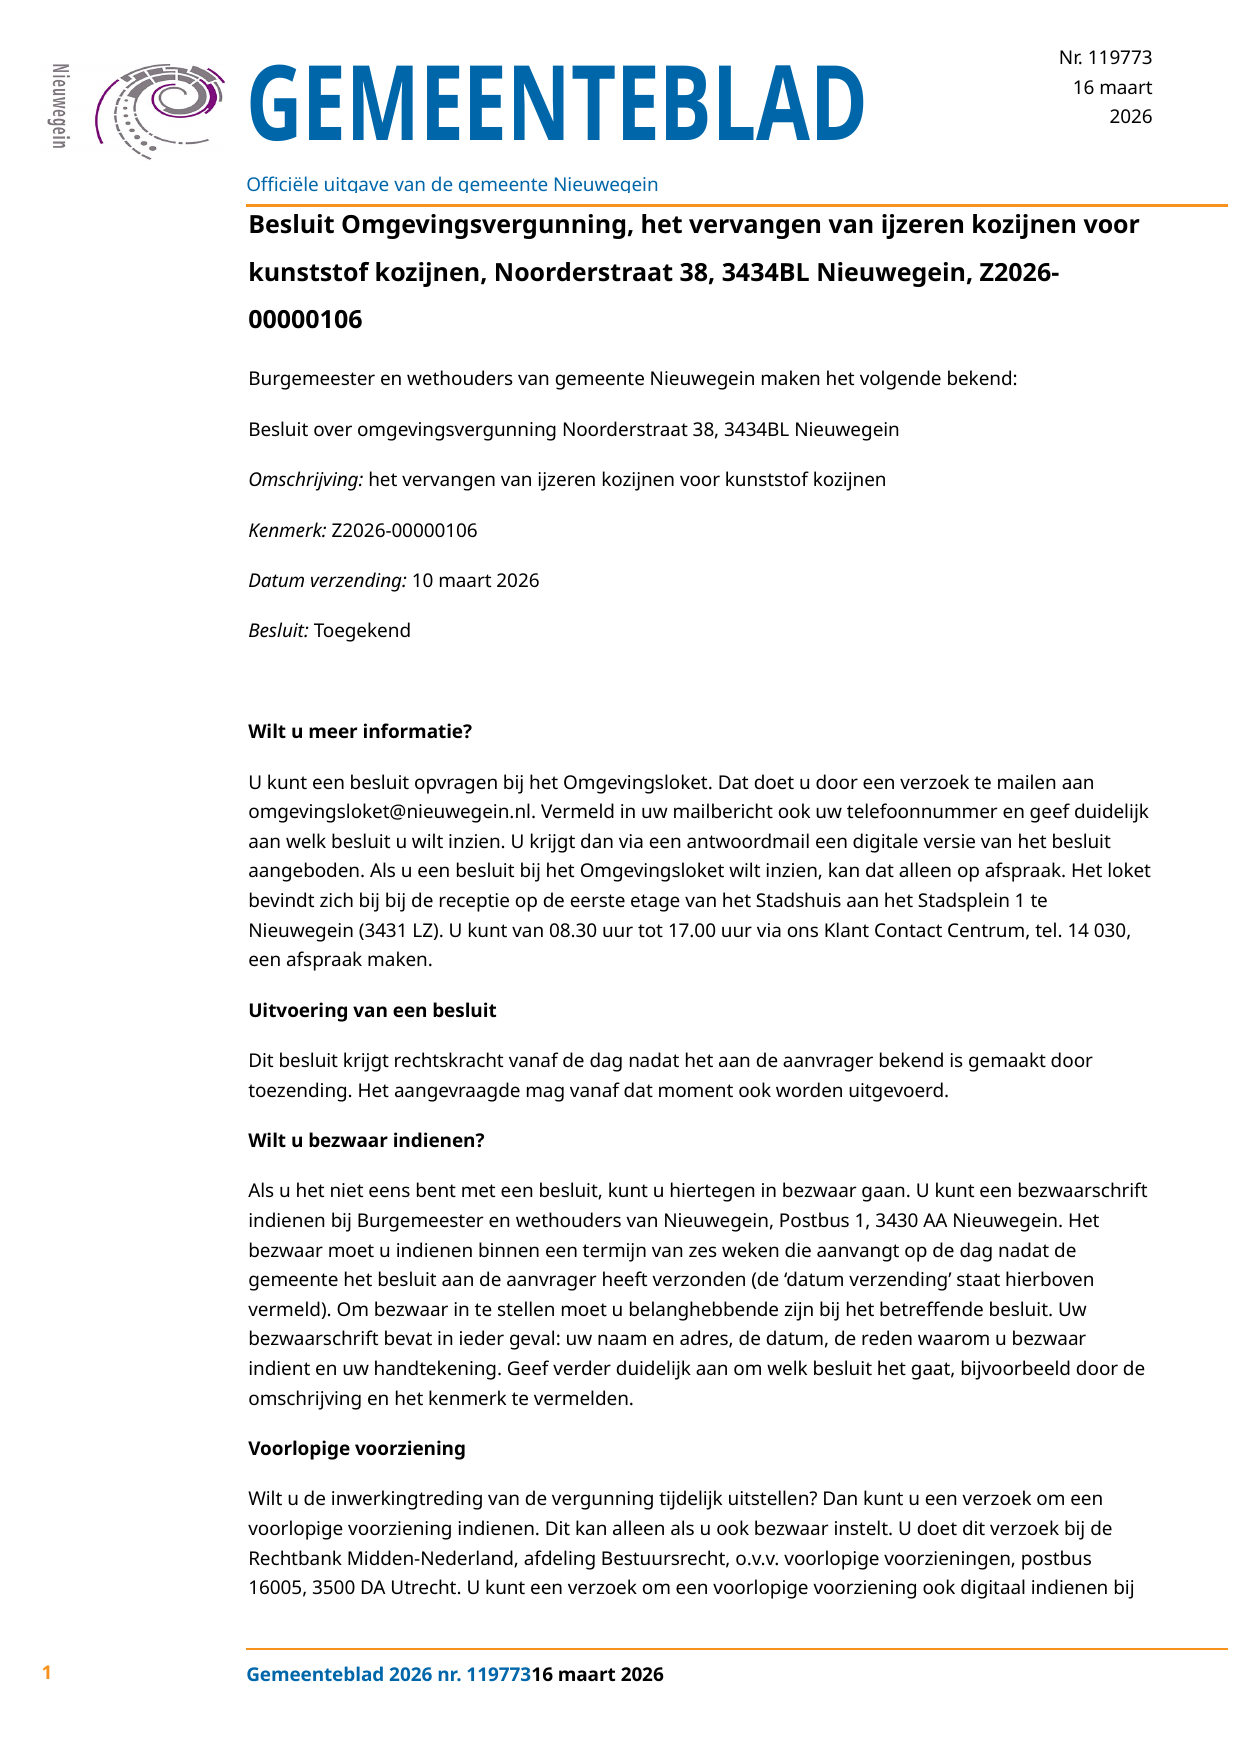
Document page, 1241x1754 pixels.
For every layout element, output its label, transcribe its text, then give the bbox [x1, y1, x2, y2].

text Datum verzending: 10 maart 2026 [248, 567, 1152, 593]
text Besluit: Toegekend [248, 618, 1152, 643]
text Dit besluit krijgt rechtskracht vanaf de dag nadat het aan de aanvrager bekend is gemaakt door toezending. Het aangevraagde mag vanaf dat moment ook worden uitgevoerd. [248, 1047, 1152, 1102]
text Besluit Omgevingsvergunning, het vervangen van ijzeren kozijnen voor kunststof kozijnen, Noorderstraat 38, 3434BL Nieuwegein, Z2026-00000106 [248, 207, 1152, 336]
text Als u het niet eens bent met een besluit, kunt u hiertegen in bezwaar gaan. U kunt een bezwaarschrift indienen bij Burgemeester en wethouders van Nieuwegein, Postbus 1, 3430 AA Nieuwegein. Het bezwaar moet u indienen binnen een termijn van zes weken die aanvangt op de dag nadat de gemeente het besluit aan de aanvrager heeft verzonden (de ‘datum verzending’ staat hierboven vermeld). Om bezwaar in te stellen moet u belanghebbende zijn bij het betreffende besluit. Uw bezwaarschrift bevat in ieder geval: uw naam en adres, de datum, de reden waarom u bezwaar indient en uw handtekening. Geef verder duidelijk aan om welk besluit het gaat, bijvoorbeeld door de omschrijving en het kenmerk te vermelden. [248, 1178, 1152, 1410]
text Besluit over omgevingsvergunning Noorderstraat 38, 3434BL Nieuwegein [248, 416, 1152, 442]
text Wilt u bezwaar indienen? [248, 1127, 1152, 1153]
text Voorlopige voorziening [248, 1435, 1152, 1461]
text Wilt u meer informatie? [248, 718, 1152, 744]
picture [41, 47, 231, 172]
text Wilt u de inwerkingtreding van de vergunning tijdelijk uitstellen? Dan kunt u een verzoek om een voorlopige voorziening indienen. Dit kan alleen als u ook bezwaar instelt. U doet dit verzoek bij de Rechtbank Midden-Nederland, afdeling Bestuursrecht, o.v.v. voorlopige voorzieningen, postbus 16005, 3500 DA Utrecht. U kunt een verzoek om een voorlopige voorziening ook digitaal indienen bij [248, 1486, 1152, 1600]
text Omschrijving: het vervangen van ijzeren kozijnen voor kunststof kozijnen [248, 466, 1152, 492]
text Burgemeester en wethouders van gemeente Nieuwegein maken het volgende bekend: [248, 366, 1152, 391]
text Kenmerk: Z2026-00000106 [248, 517, 1152, 542]
text U kunt een besluit opvragen bij het Omgevingsloket. Dat doet u door een verzoek te mailen aan omgevingsloket@nieuwegein.nl. Vermeld in uw mailbericht ook uw telefoonnummer en geef duidelijk aan welk besluit u wilt inzien. U krijgt dan via een antwoordmail een digitale versie van het besluit aangeboden. Als u een besluit bij het Omgevingsloket wilt inzien, kan dat alleen op afspraak. Het loket bevindt zich bij bij de receptie op de eerste etage van het Stadshuis aan het Stadsplein 1 te Nieuwegein (3431 LZ). U kunt van 08.30 uur tot 17.00 uur via ons Klant Contact Centrum, tel. 14 030, een afspraak maken. [248, 769, 1152, 972]
text Uitvoering van een besluit [248, 997, 1152, 1022]
